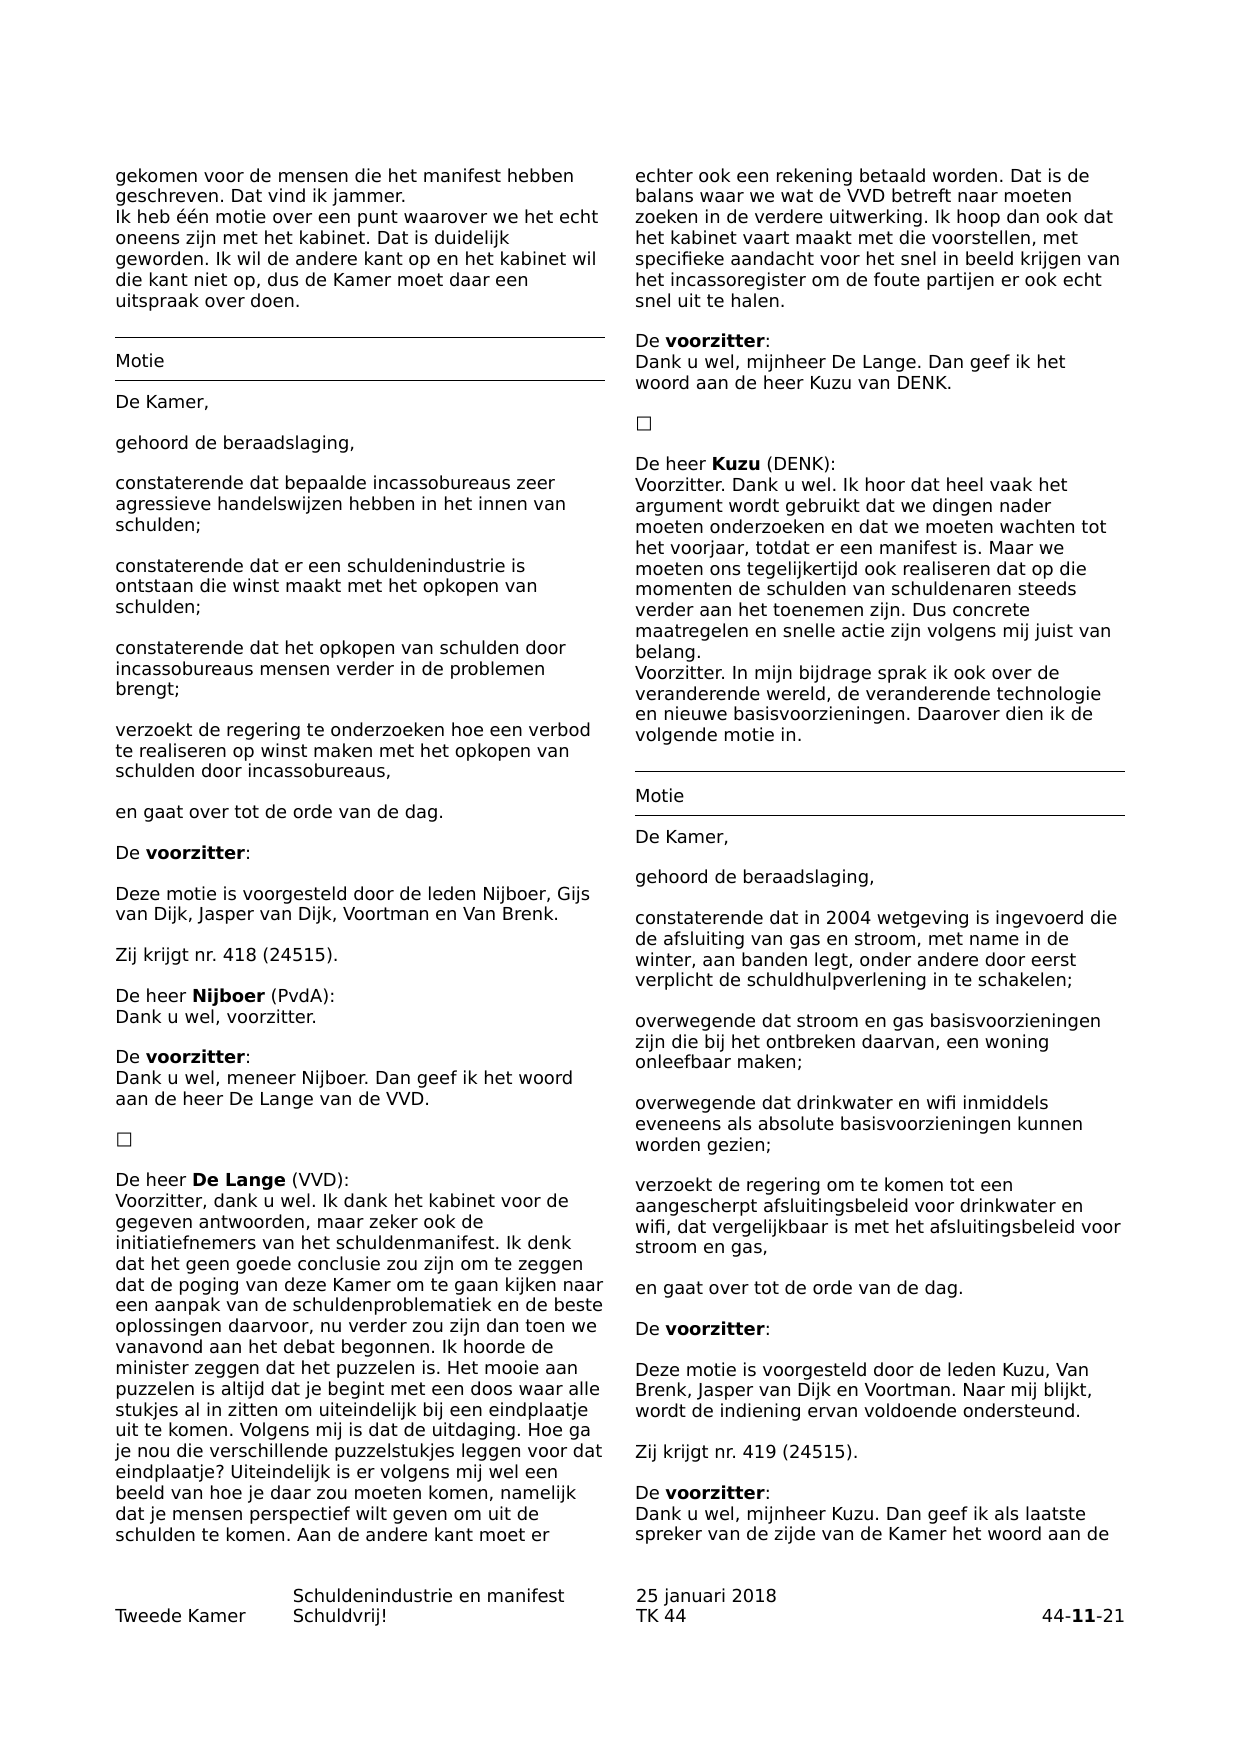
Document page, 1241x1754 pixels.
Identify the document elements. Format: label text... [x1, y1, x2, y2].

text verzoekt de regering om te komen tot een aangescherpt afsluitingsbeleid voor drinkwater en wifi, dat vergelijkbaar is met het afsluitingsbeleid voor stroom en gas, [635, 1175, 1125, 1258]
text De heer Nijboer (PvdA): [115, 986, 605, 1006]
text echter ook een rekening betaald worden. Dat is de balans waar we wat de VVD betreft naar moeten zoeken in de verdere uitwerking. Ik hoop dan ook dat het kabinet vaart maakt met die voorstellen, met specifieke aandacht voor het snel in beeld krijgen van het incassoregister om de foute partijen er ook echt snel uit te halen. [635, 165, 1125, 311]
text gehoord de beraadslaging, [115, 432, 605, 453]
text constaterende dat bepaalde incassobureaus zeer agressieve handelswijzen hebben in het innen van schulden; [115, 473, 605, 535]
text ⬜ [115, 1129, 605, 1150]
text constaterende dat het opkopen van schulden door incassobureaus mensen verder in de problemen brengt; [115, 638, 605, 700]
text ⬜ [635, 413, 1125, 434]
text De voorzitter: [635, 1319, 1125, 1339]
text gekomen voor de mensen die het manifest hebben geschreven. Dat vind ik jammer. [115, 165, 605, 207]
text en gaat over tot de orde van de dag. [635, 1278, 1125, 1299]
text Motie [115, 351, 605, 372]
text constaterende dat in 2004 wetgeving is ingevoerd die de afsluiting van gas en stroom, met name in de winter, aan banden legt, onder andere door eerst verplicht de schuldhulpverlening in te schakelen; [635, 908, 1125, 991]
text Dank u wel, meneer Nijboer. Dan geef ik het woord aan de heer De Lange van de VVD. [115, 1068, 605, 1109]
text De voorzitter: [115, 1047, 605, 1068]
text De Kamer, [115, 392, 605, 412]
text overwegende dat stroom en gas basisvoorzieningen zijn die bij het ontbreken daarvan, een woning onleefbaar maken; [635, 1011, 1125, 1073]
text Deze motie is voorgesteld door de leden Nijboer, Gijs van Dijk, Jasper van Dijk, Voortman en Van Brenk. [115, 883, 605, 925]
text De voorzitter: [635, 331, 1125, 352]
text De voorzitter: [635, 1482, 1125, 1503]
text Voorzitter, dank u wel. Ik dank het kabinet voor de gegeven antwoorden, maar zeker ook de initiatiefnemers van het schuldenmanifest. Ik denk dat het geen goede conclusie zou zijn om te zeggen dat de poging van deze Kamer om te gaan kijken naar een aanpak van de schuldenproblematiek en de beste oplossingen daarvoor, nu verder zou zijn dan toen we vanavond aan het debat begonnen. Ik hoorde de minister zeggen dat het puzzelen is. Het mooie aan puzzelen is altijd dat je begint met een doos waar alle stukjes al in zitten om uiteindelijk bij een eindplaatje uit te komen. Volgens mij is dat de uitdaging. Hoe ga je nou die verschillende puzzelstukjes leggen voor dat eindplaatje? Uiteindelijk is er volgens mij wel een beeld van hoe je daar zou moeten komen, namelijk dat je mensen perspectief wilt geven om uit de schulden te komen. Aan de andere kant moet er [115, 1191, 605, 1545]
text overwegende dat drinkwater en wifi inmiddels eveneens als absolute basisvoorzieningen kunnen worden gezien; [635, 1093, 1125, 1155]
text Dank u wel, voorzitter. [115, 1006, 605, 1027]
text Motie [635, 786, 1125, 806]
text Dank u wel, mijnheer De Lange. Dan geef ik het woord aan de heer Kuzu van DENK. [635, 352, 1125, 393]
text Zij krijgt nr. 418 (24515). [115, 945, 605, 966]
text Ik heb één motie over een punt waarover we het echt oneens zijn met het kabinet. Dat is duidelijk geworden. Ik wil de andere kant op en het kabinet wil die kant niet op, dus de Kamer moet daar een uitspraak over doen. [115, 207, 605, 311]
text De Kamer, [635, 826, 1125, 847]
text Dank u wel, mijnheer Kuzu. Dan geef ik als laatste spreker van de zijde van de Kamer het woord aan de [635, 1503, 1125, 1545]
text De voorzitter: [115, 843, 605, 863]
text constaterende dat er een schuldenindustrie is ontstaan die winst maakt met het opkopen van schulden; [115, 555, 605, 618]
text De heer De Lange (VVD): [115, 1170, 605, 1191]
text Deze motie is voorgesteld door de leden Kuzu, Van Brenk, Jasper van Dijk en Voortman. Naar mij blijkt, wordt de indiening ervan voldoende ondersteund. [635, 1359, 1125, 1422]
text De heer Kuzu (DENK): [635, 454, 1125, 475]
text Voorzitter. In mijn bijdrage sprak ik ook over de veranderende wereld, de veranderende technologie en nieuwe basisvoorzieningen. Daarover dien ik de volgende motie in. [635, 662, 1125, 746]
text verzoekt de regering te onderzoeken hoe een verbod te realiseren op winst maken met het opkopen van schulden door incassobureaus, [115, 720, 605, 782]
text gehoord de beraadslaging, [635, 867, 1125, 888]
text Zij krijgt nr. 419 (24515). [635, 1442, 1125, 1462]
text Voorzitter. Dank u wel. Ik hoor dat heel vaak het argument wordt gebruikt dat we dingen nader moeten onderzoeken en dat we moeten wachten tot het voorjaar, totdat er een manifest is. Maar we moeten ons tegelijkertijd ook realiseren dat op die momenten de schulden van schuldenaren steeds verder aan het toenemen zijn. Dus concrete maatregelen en snelle actie zijn volgens mij juist van belang. [635, 475, 1125, 662]
text en gaat over tot de orde van de dag. [115, 802, 605, 823]
